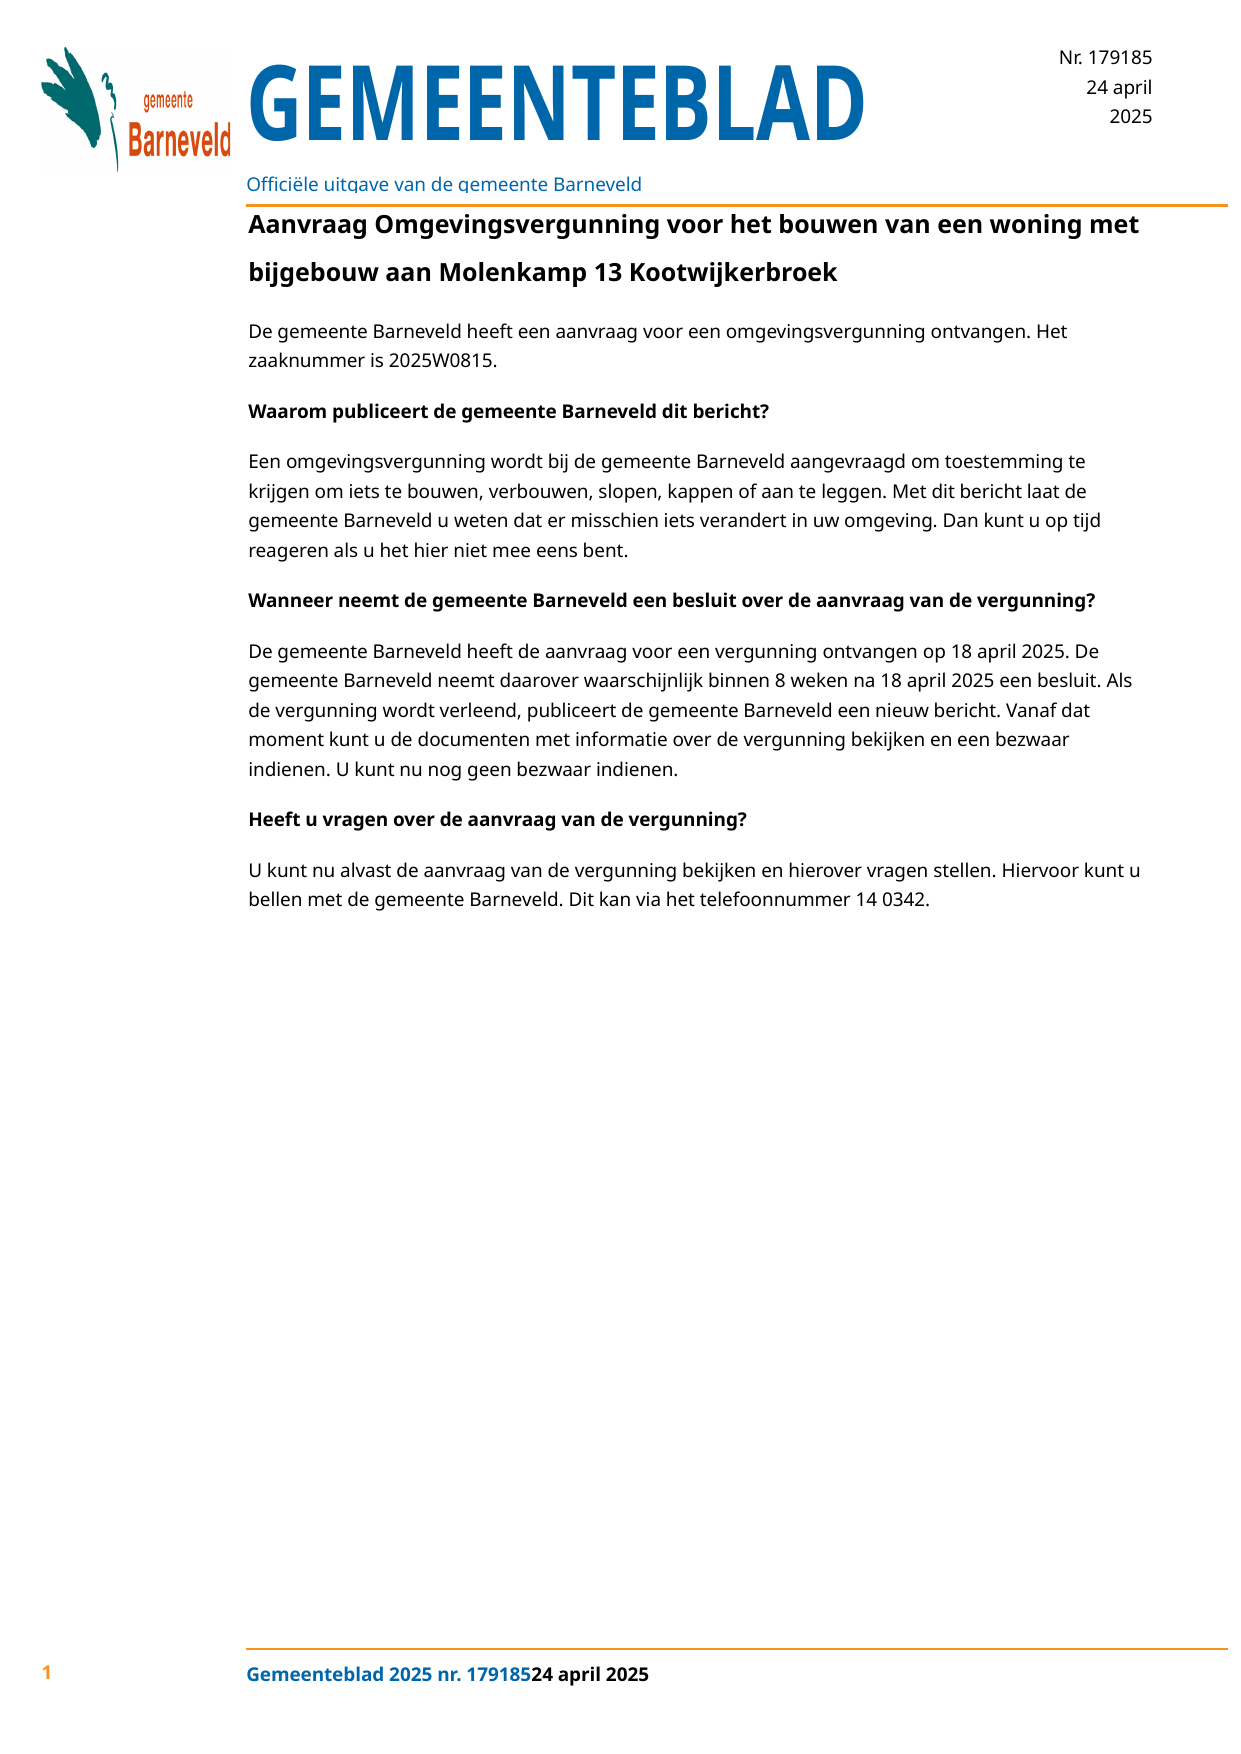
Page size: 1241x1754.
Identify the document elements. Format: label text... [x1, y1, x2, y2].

text Wanneer neemt de gemeente Barneveld een besluit over de aanvraag van de vergunning? [248, 587, 1152, 613]
text Waarom publiceert de gemeente Barneveld dit bericht? [248, 398, 1152, 424]
text De gemeente Barneveld heeft de aanvraag voor een vergunning ontvangen op 18 april 2025. De gemeente Barneveld neemt daarover waarschijnlijk binnen 8 weken na 18 april 2025 een besluit. Als de vergunning wordt verleend, publiceert de gemeente Barneveld een nieuw bericht. Vanaf dat moment kunt u de documenten met informatie over de vergunning bekijken en een bezwaar indienen. U kunt nu nog geen bezwaar indienen. [248, 638, 1152, 782]
text Heeft u vragen over de aanvraag van de vergunning? [248, 807, 1152, 832]
text De gemeente Barneveld heeft een aanvraag voor een omgevingsvergunning ontvangen. Het zaaknummer is 2025W0815. [248, 318, 1152, 373]
picture [41, 47, 231, 172]
text U kunt nu alvast de aanvraag van de vergunning bekijken en hierover vragen stellen. Hiervoor kunt u bellen met de gemeente Barneveld. Dit kan via het telefoonnummer 14 0342. [248, 857, 1152, 912]
text Aanvraag Omgevingsvergunning voor het bouwen van een woning met bijgebouw aan Molenkamp 13 Kootwijkerbroek [248, 207, 1152, 288]
text Een omgevingsvergunning wordt bij de gemeente Barneveld aangevraagd om toestemming te krijgen om iets te bouwen, verbouwen, slopen, kappen of aan te leggen. Met dit bericht laat de gemeente Barneveld u weten dat er misschien iets verandert in uw omgeving. Dan kunt u op tijd reageren als u het hier niet mee eens bent. [248, 448, 1152, 563]
